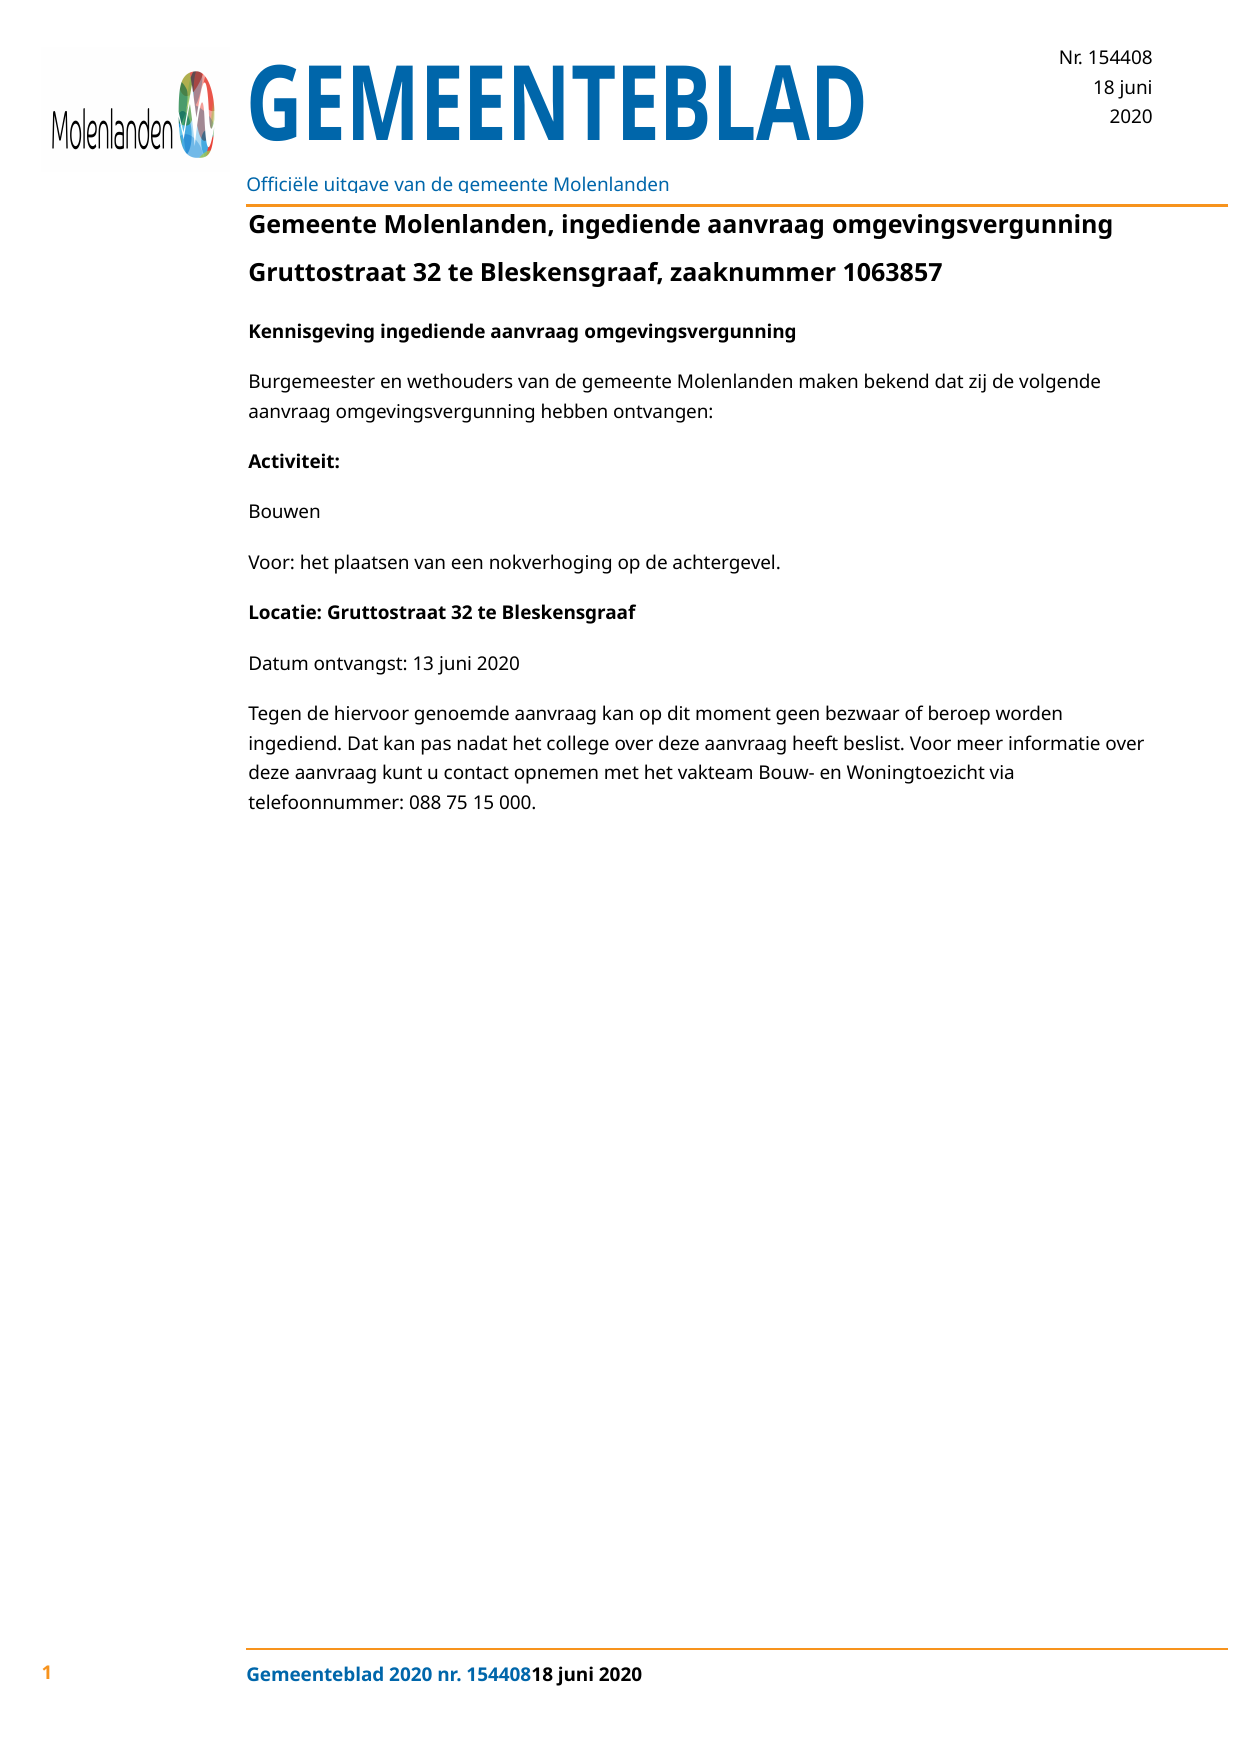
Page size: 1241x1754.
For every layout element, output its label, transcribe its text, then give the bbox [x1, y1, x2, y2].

text Locatie: Gruttostraat 32 te Bleskensgraaf [248, 599, 1152, 625]
text Voor: het plaatsen van een nokverhoging op de achtergevel. [248, 549, 1152, 575]
picture [41, 47, 231, 172]
text Activiteit: [248, 448, 1152, 474]
text Kennisgeving ingediende aanvraag omgevingsvergunning [248, 318, 1152, 344]
text Datum ontvangst: 13 juni 2020 [248, 650, 1152, 676]
text Gemeente Molenlanden, ingediende aanvraag omgevingsvergunning Gruttostraat 32 te Bleskensgraaf, zaaknummer 1063857 [248, 207, 1152, 288]
text Bouwen [248, 499, 1152, 524]
text Tegen de hiervoor genoemde aanvraag kan op dit moment geen bezwaar of beroep worden ingediend. Dat kan pas nadat het college over deze aanvraag heeft beslist. Voor meer informatie over deze aanvraag kunt u contact opnemen met het vakteam Bouw- en Woningtoezicht via telefoonnummer: 088 75 15 000. [248, 700, 1152, 815]
text Burgemeester en wethouders van de gemeente Molenlanden maken bekend dat zij de volgende aanvraag omgevingsvergunning hebben ontvangen: [248, 368, 1152, 424]
